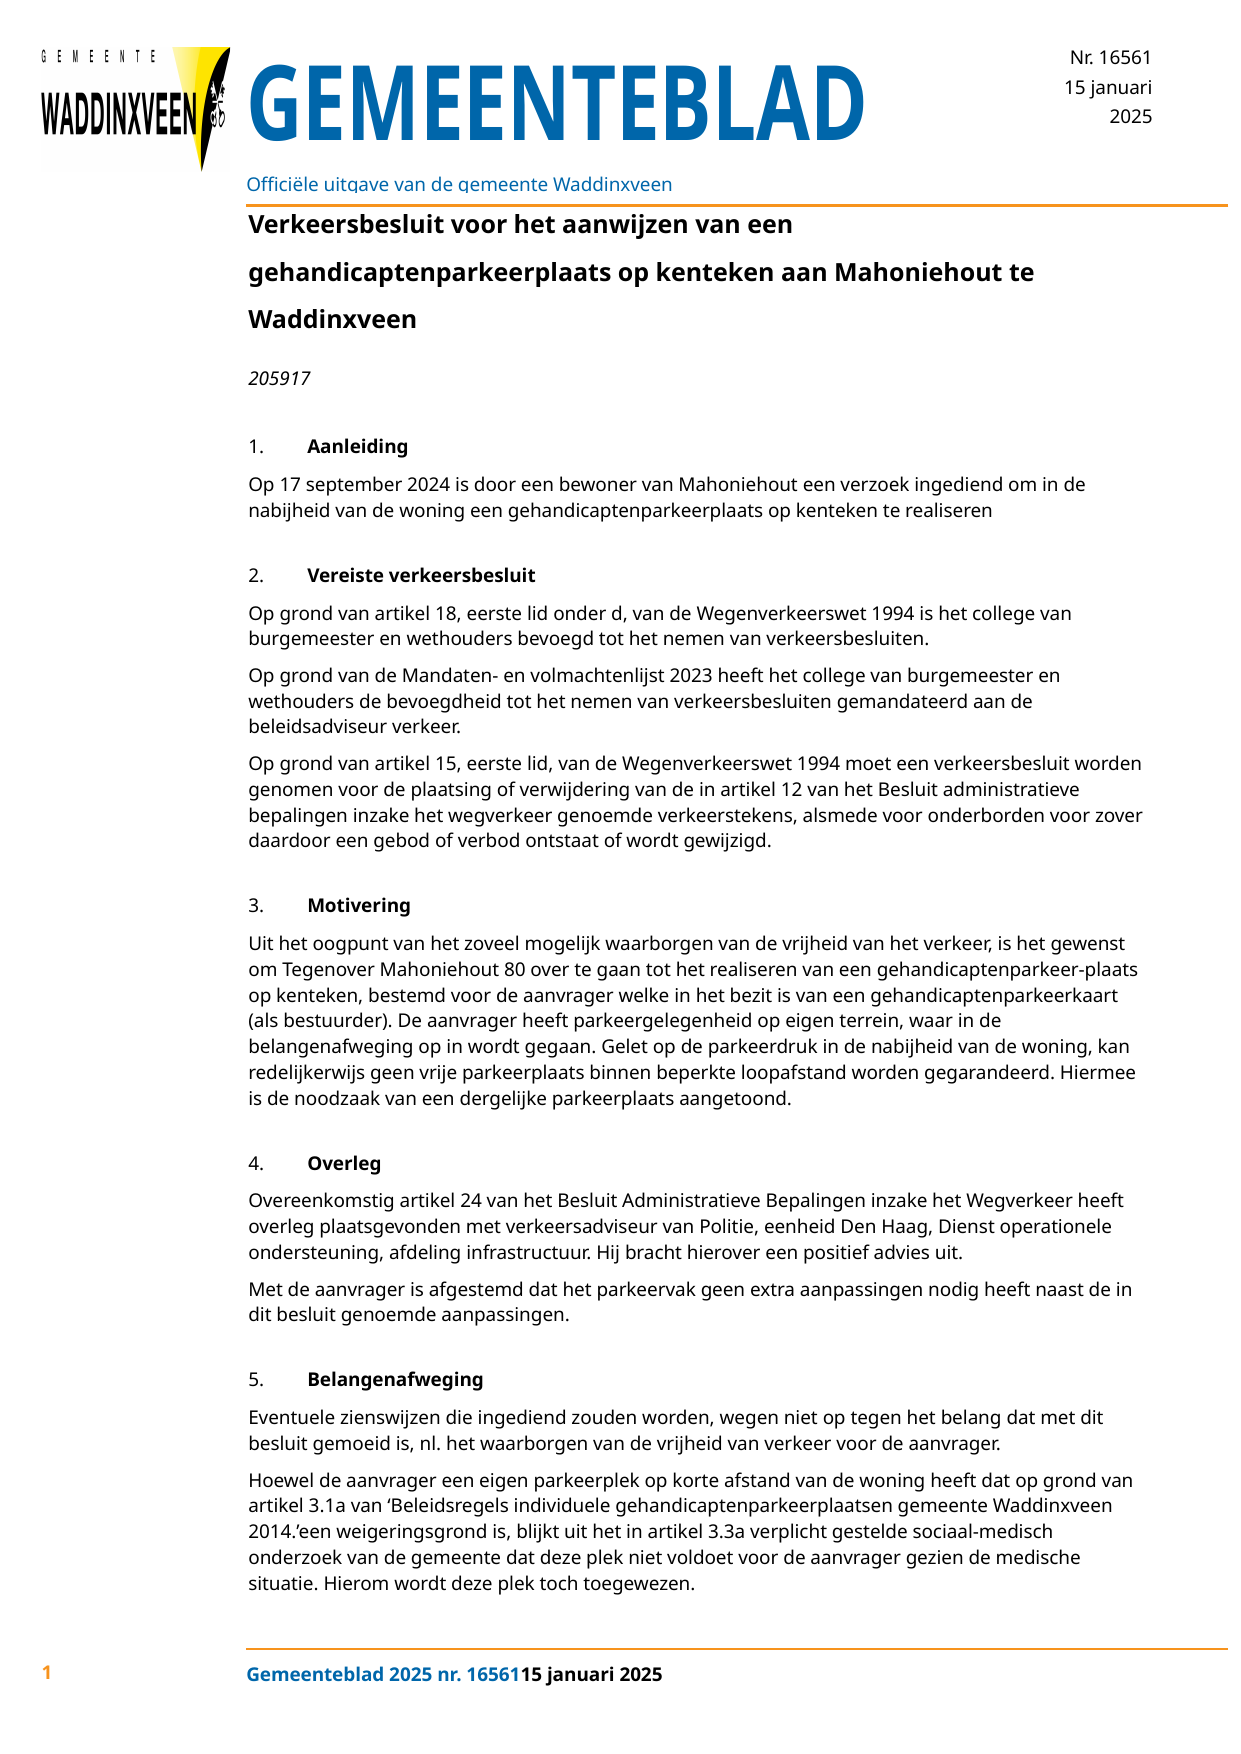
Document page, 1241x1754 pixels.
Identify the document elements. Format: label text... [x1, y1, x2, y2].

text Op 17 september 2024 is door een bewoner van Mahoniehout een verzoek ingediend om in de nabijheid van de woning een gehandicaptenparkeerplaats op kenteken te realiseren [248, 471, 1152, 523]
text Met de aanvrager is afgestemd dat het parkeervak geen extra aanpassingen nodig heeft naast de in dit besluit genoemde aanpassingen. [248, 1276, 1152, 1327]
text Eventuele zienswijzen die ingediend zouden worden, wegen niet op tegen het belang dat met dit besluit gemoeid is, nl. het waarborgen van de vrijheid van verkeer voor de aanvrager. [248, 1404, 1152, 1456]
list Overleg [248, 1150, 1152, 1176]
list Vereiste verkeersbesluit [248, 562, 1152, 588]
text Op grond van artikel 18, eerste lid onder d, van de Wegenverkeerswet 1994 is het college van burgemeester en wethouders bevoegd tot het nemen van verkeersbesluiten. [248, 600, 1152, 651]
picture [41, 47, 231, 172]
text 205917 [248, 366, 1152, 391]
text Op grond van de Mandaten- en volmachtenlijst 2023 heeft het college van burgemeester en wethouders de bevoegdheid tot het nemen van verkeersbesluiten gemandateerd aan de beleidsadviseur verkeer. [248, 662, 1152, 739]
text Hoewel de aanvrager een eigen parkeerplek op korte afstand van de woning heeft dat op grond van artikel 3.1a van ‘Beleidsregels individuele gehandicaptenparkeerplaatsen gemeente Waddinxveen 2014.’een weigeringsgrond is, blijkt uit het in artikel 3.3a verplicht gestelde sociaal-medisch onderzoek van de gemeente dat deze plek niet voldoet voor de aanvrager gezien de medische situatie. Hierom wordt deze plek toch toegewezen. [248, 1467, 1152, 1596]
list Motivering [248, 892, 1152, 918]
text Overeenkomstig artikel 24 van het Besluit Administratieve Bepalingen inzake het Wegverkeer heeft overleg plaatsgevonden met verkeersadviseur van Politie, eenheid Den Haag, Dienst operationele ondersteuning, afdeling infrastructuur. Hij bracht hierover een positief advies uit. [248, 1188, 1152, 1265]
text Op grond van artikel 15, eerste lid, van de Wegenverkeerswet 1994 moet een verkeersbesluit worden genomen voor de plaatsing of verwijdering van de in artikel 12 van het Besluit administratieve bepalingen inzake het wegverkeer genoemde verkeerstekens, alsmede voor onderborden voor zover daardoor een gebod of verbod ontstaat of wordt gewijzigd. [248, 750, 1152, 853]
text Verkeersbesluit voor het aanwijzen van een gehandicaptenparkeerplaats op kenteken aan Mahoniehout te Waddinxveen [248, 207, 1152, 336]
list Aanleiding [248, 433, 1152, 459]
list Belangenafweging [248, 1367, 1152, 1392]
text Uit het oogpunt van het zoveel mogelijk waarborgen van de vrijheid van het verkeer, is het gewenst om Tegenover Mahoniehout 80 over te gaan tot het realiseren van een gehandicaptenparkeer-plaats op kenteken, bestemd voor de aanvrager welke in het bezit is van een gehandicaptenparkeerkaart (als bestuurder). De aanvrager heeft parkeergelegenheid op eigen terrein, waar in de belangenafweging op in wordt gegaan. Gelet op de parkeerdruk in de nabijheid van de woning, kan redelijkerwijs geen vrije parkeerplaats binnen beperkte loopafstand worden gegarandeerd. Hiermee is de noodzaak van een dergelijke parkeerplaats aangetoond. [248, 930, 1152, 1111]
